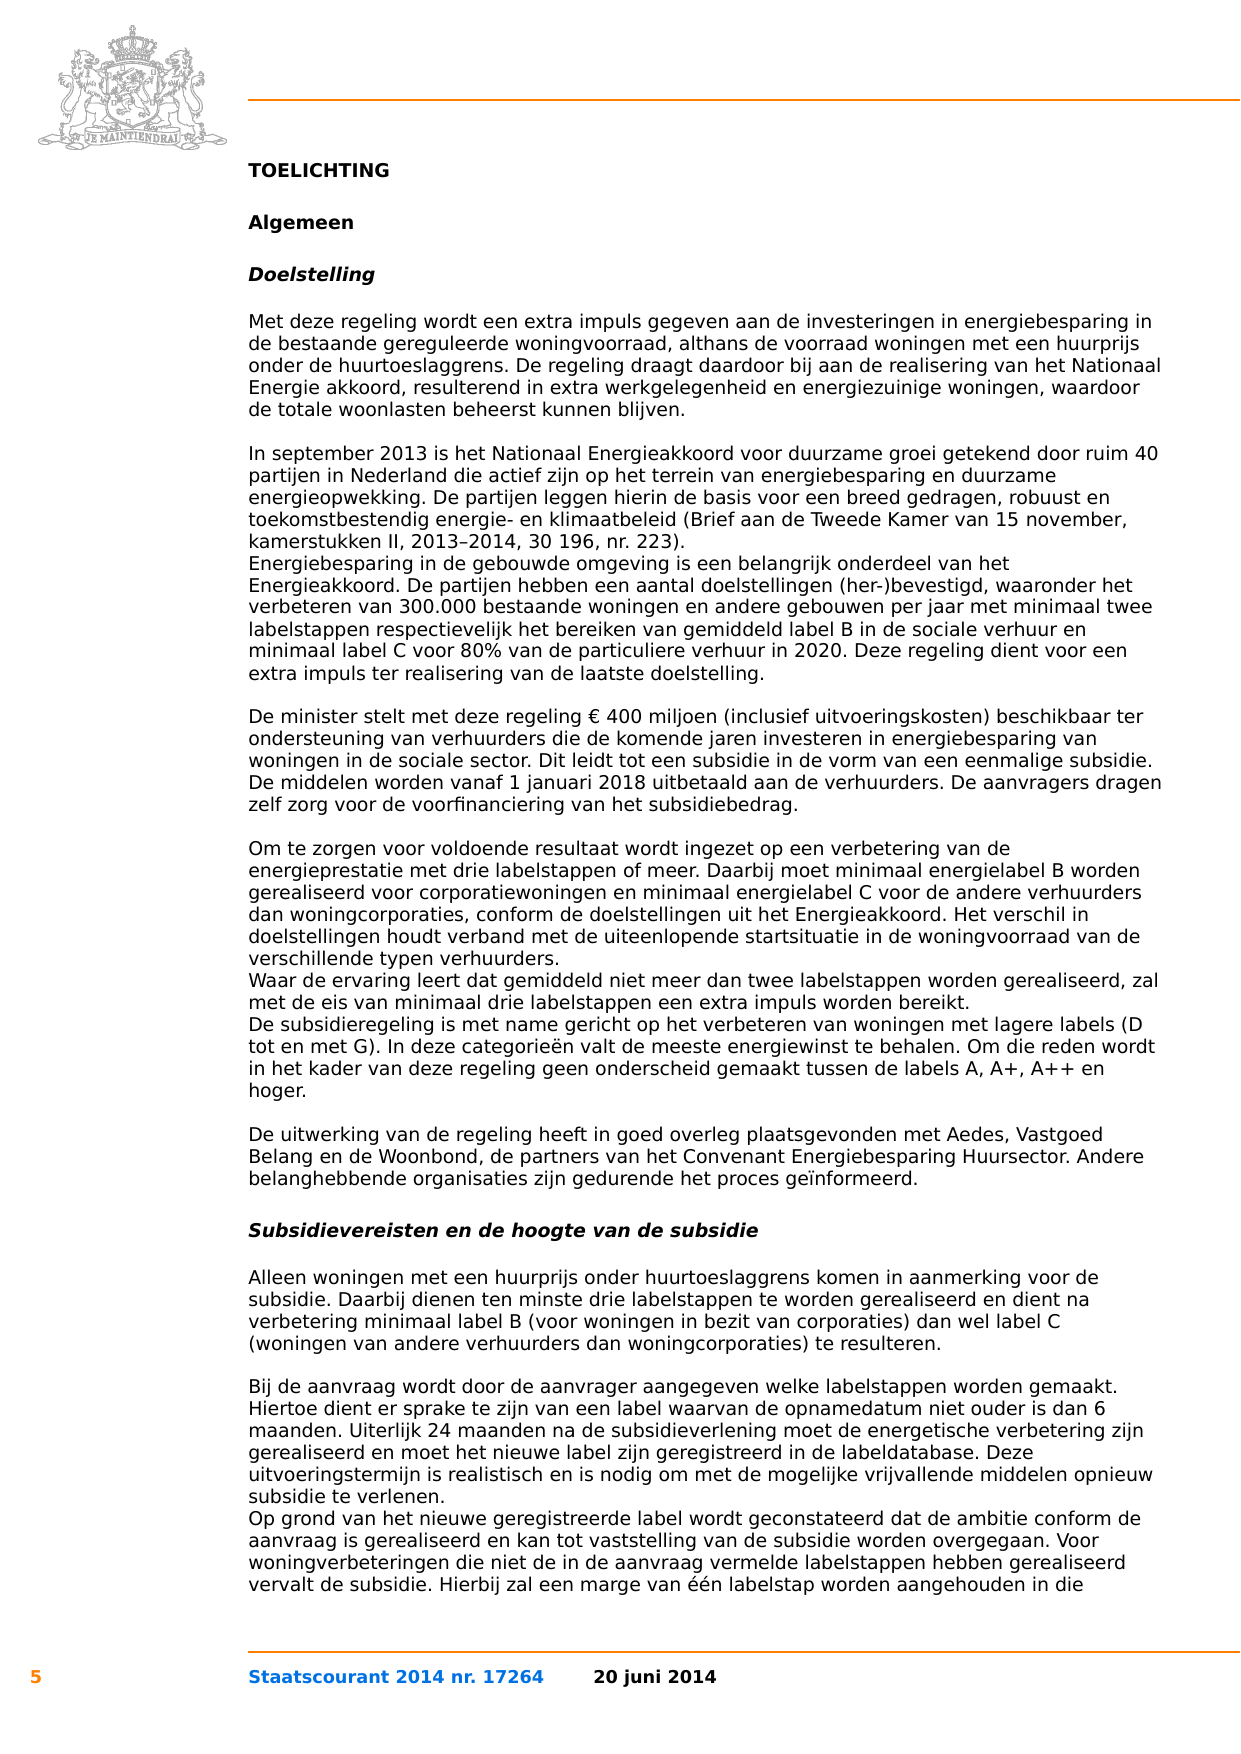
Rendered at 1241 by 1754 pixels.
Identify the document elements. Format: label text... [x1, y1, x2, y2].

subtitle Subsidievereisten en de hoogte van de subsidie [248, 1219, 1163, 1242]
text De uitwerking van de regeling heeft in goed overleg plaatsgevonden met Aedes, Vastgoed Belang en de Woonbond, de partners van het Convenant Energiebesparing Huursector. Andere belanghebbende organisaties zijn gedurende het proces geïnformeerd. [248, 1124, 1163, 1189]
text Energiebesparing in de gebouwde omgeving is een belangrijk onderdeel van het Energieakkoord. De partijen hebben een aantal doelstellingen (her-)bevestigd, waaronder het verbeteren van 300.000 bestaande woningen en andere gebouwen per jaar met minimaal twee labelstappen respectievelijk het bereiken van gemiddeld label B in de sociale verhuur en minimaal label C voor 80% van de particuliere verhuur in 2020. Deze regeling dient voor een extra impuls ter realisering van de laatste doelstelling. [248, 552, 1163, 684]
text Om te zorgen voor voldoende resultaat wordt ingezet op een verbetering van de energieprestatie met drie labelstappen of meer. Daarbij moet minimaal energielabel B worden gerealiseerd voor corporatiewoningen en minimaal energielabel C voor de andere verhuurders dan woningcorporaties, conform de doelstellingen uit het Energieakkoord. Het verschil in doelstellingen houdt verband met de uiteenlopende startsituatie in de woningvoorraad van de verschillende typen verhuurders. [248, 838, 1163, 970]
subtitle Algemeen [248, 212, 1163, 234]
subtitle TOELICHTING [248, 160, 1163, 182]
subtitle Doelstelling [248, 264, 1163, 286]
text Met deze regeling wordt een extra impuls gegeven aan de investeringen in energiebesparing in de bestaande gereguleerde woningvoorraad, althans de voorraad woningen met een huurprijs onder de huurtoeslaggrens. De regeling draagt daardoor bij aan de realisering van het Nationaal Energie akkoord, resulterend in extra werkgelegenheid en energiezuinige woningen, waardoor de totale woonlasten beheerst kunnen blijven. [248, 311, 1163, 421]
picture [38, 25, 227, 150]
text Alleen woningen met een huurprijs onder huurtoeslaggrens komen in aanmerking voor de subsidie. Daarbij dienen ten minste drie labelstappen te worden gerealiseerd en dient na verbetering minimaal label B (voor woningen in bezit van corporaties) dan wel label C (woningen van andere verhuurders dan woningcorporaties) te resulteren. [248, 1267, 1163, 1354]
text In september 2013 is het Nationaal Energieakkoord voor duurzame groei getekend door ruim 40 partijen in Nederland die actief zijn op het terrein van energiebesparing en duurzame energieopwekking. De partijen leggen hierin de basis voor een breed gedragen, robuust en toekomstbestendig energie- en klimaatbeleid (Brief aan de Tweede Kamer van 15 november, kamerstukken II, 2013–2014, 30 196, nr. 223). [248, 443, 1163, 552]
text Op grond van het nieuwe geregistreerde label wordt geconstateerd dat de ambitie conform de aanvraag is gerealiseerd en kan tot vaststelling van de subsidie worden overgegaan. Voor woningverbeteringen die niet de in de aanvraag vermelde labelstappen hebben gerealiseerd vervalt de subsidie. Hierbij zal een marge van één labelstap worden aangehouden in die [248, 1508, 1163, 1596]
text De minister stelt met deze regeling € 400 miljoen (inclusief uitvoeringskosten) beschikbaar ter ondersteuning van verhuurders die de komende jaren investeren in energiebesparing van woningen in de sociale sector. Dit leidt tot een subsidie in de vorm van een eenmalige subsidie. De middelen worden vanaf 1 januari 2018 uitbetaald aan de verhuurders. De aanvragers dragen zelf zorg voor de voorfinanciering van het subsidiebedrag. [248, 706, 1163, 816]
text Bij de aanvraag wordt door de aanvrager aangegeven welke labelstappen worden gemaakt. Hiertoe dient er sprake te zijn van een label waarvan de opnamedatum niet ouder is dan 6 maanden. Uiterlijk 24 maanden na de subsidieverlening moet de energetische verbetering zijn gerealiseerd en moet het nieuwe label zijn geregistreerd in de labeldatabase. Deze uitvoeringstermijn is realistisch en is nodig om met de mogelijke vrijvallende middelen opnieuw subsidie te verlenen. [248, 1376, 1163, 1508]
text De subsidieregeling is met name gericht op het verbeteren van woningen met lagere labels (D tot en met G). In deze categorieën valt de meeste energiewinst te behalen. Om die reden wordt in het kader van deze regeling geen onderscheid gemaakt tussen de labels A, A+, A++ en hoger. [248, 1014, 1163, 1102]
text Waar de ervaring leert dat gemiddeld niet meer dan twee labelstappen worden gerealiseerd, zal met de eis van minimaal drie labelstappen een extra impuls worden bereikt. [248, 970, 1163, 1014]
